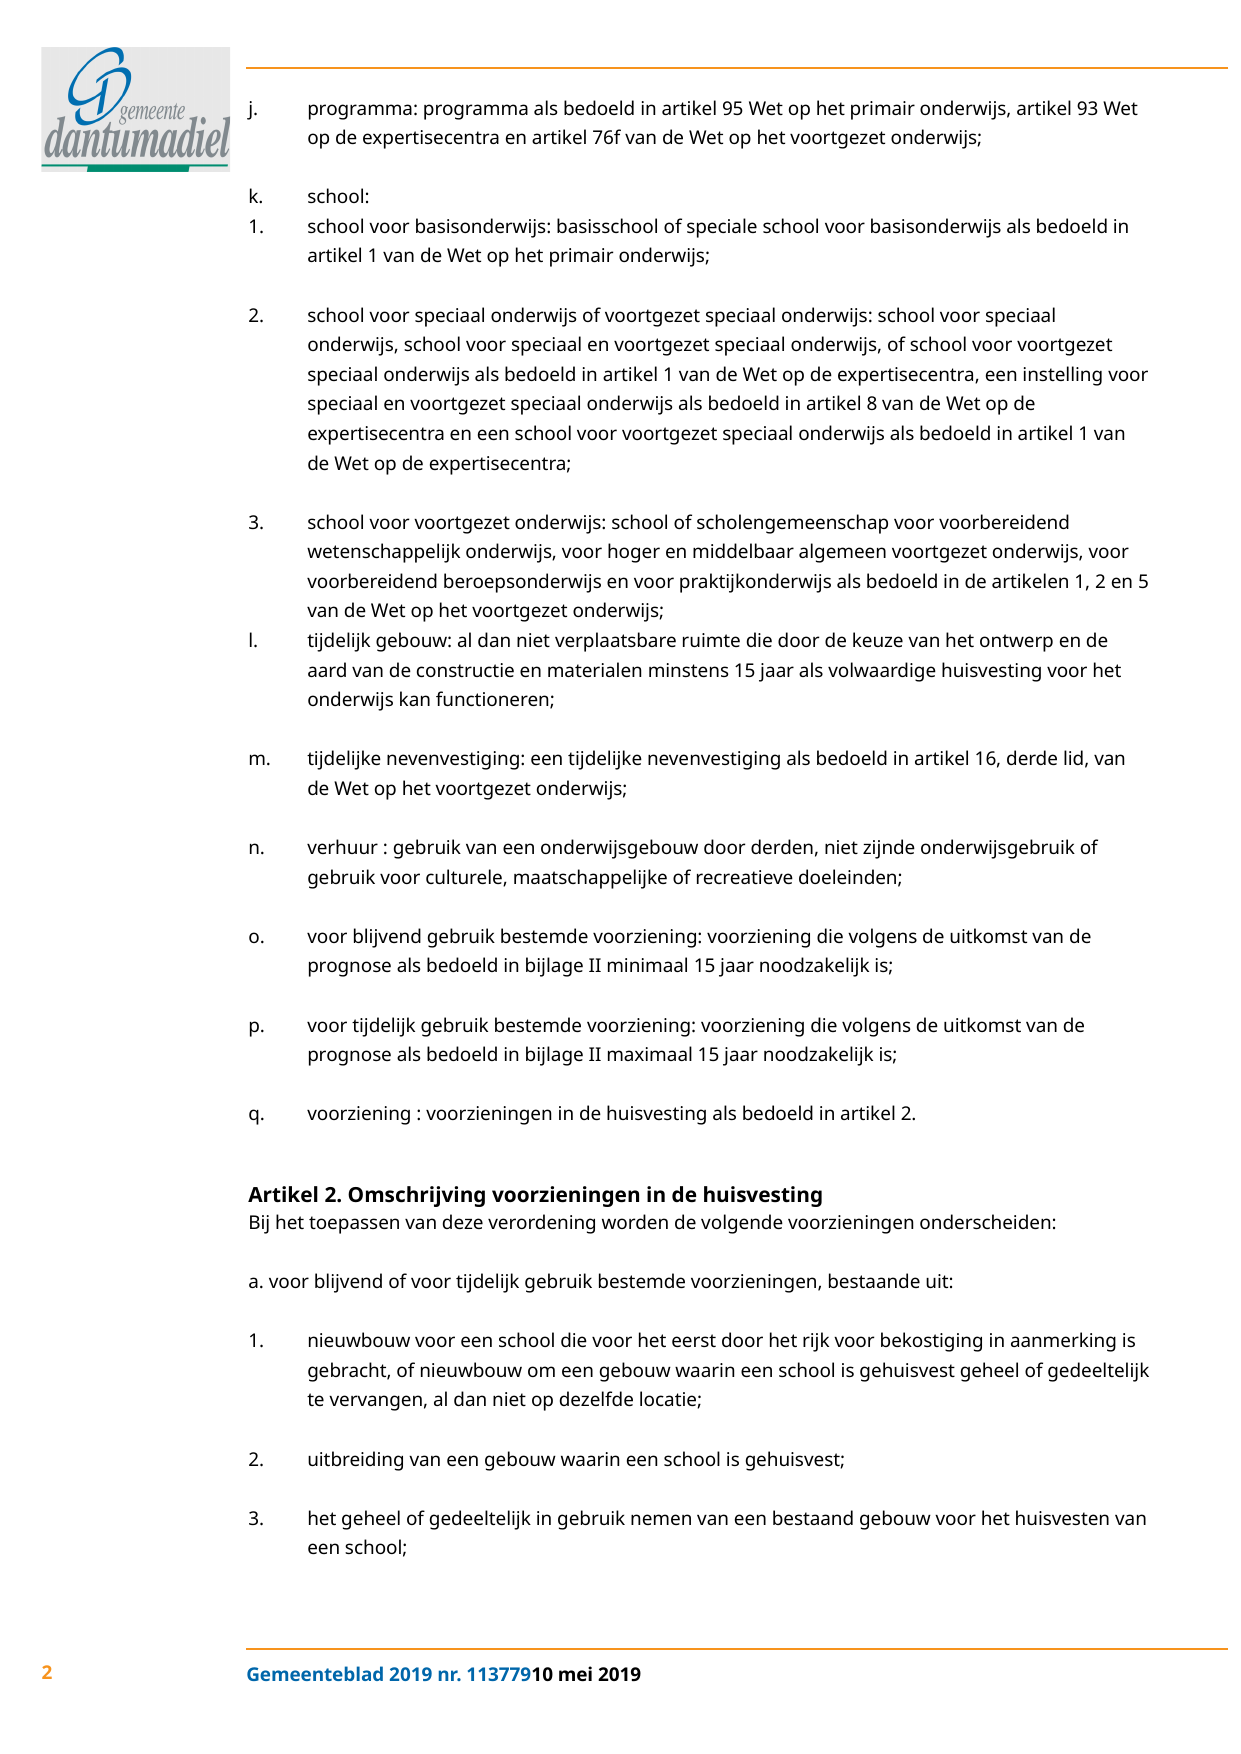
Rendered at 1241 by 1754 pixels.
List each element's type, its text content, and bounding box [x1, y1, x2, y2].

list het geheel of gedeeltelijk in gebruik nemen van een bestaand gebouw voor het huisvesten van een school; [248, 1505, 1152, 1560]
picture [41, 47, 231, 172]
list school voor basisonderwijs: basisschool of speciale school voor basisonderwijs als bedoeld in artikel 1 van de Wet op het primair onderwijs; [248, 213, 1152, 268]
list uitbreiding van een gebouw waarin een school is gehuisvest; [248, 1446, 1152, 1471]
list voor tijdelijk gebruik bestemde voorziening: voorziening die volgens de uitkomst van de prognose als bedoeld in bijlage II maximaal 15 jaar noodzakelijk is; [248, 1012, 1152, 1067]
text a. voor blijvend of voor tijdelijk gebruik bestemde voorzieningen, bestaande uit: [248, 1268, 1152, 1294]
list programma: programma als bedoeld in artikel 95 Wet op het primair onderwijs, artikel 93 Wet op de expertisecentra en artikel 76f van de Wet op het voortgezet onderwijs; [248, 95, 1152, 150]
text Artikel 2. Omschrijving voorzieningen in de huisvesting [248, 1181, 1152, 1209]
list verhuur : gebruik van een onderwijsgebouw door derden, niet zijnde onderwijsgebruik of gebruik voor culturele, maatschappelijke of recreatieve doeleinden; [248, 834, 1152, 890]
list voor blijvend gebruik bestemde voorziening: voorziening die volgens de uitkomst van de prognose als bedoeld in bijlage II minimaal 15 jaar noodzakelijk is; [248, 923, 1152, 978]
list nieuwbouw voor een school die voor het eerst door het rijk voor bekostiging in aanmerking is gebracht, of nieuwbouw om een gebouw waarin een school is gehuisvest geheel of gedeeltelijk te vervangen, al dan niet op dezelfde locatie; [248, 1327, 1152, 1412]
list school: [248, 183, 1152, 209]
list tijdelijk gebouw: al dan niet verplaatsbare ruimte die door de keuze van het ontwerp en de aard van de constructie en materialen minstens 15 jaar als volwaardige huisvesting voor het onderwijs kan functioneren; [248, 627, 1152, 712]
list school voor speciaal onderwijs of voortgezet speciaal onderwijs: school voor speciaal onderwijs, school voor speciaal en voortgezet speciaal onderwijs, of school voor voortgezet speciaal onderwijs als bedoeld in artikel 1 van de Wet op de expertisecentra, een instelling voor speciaal en voortgezet speciaal onderwijs als bedoeld in artikel 8 van de Wet op de expertisecentra en een school voor voortgezet speciaal onderwijs als bedoeld in artikel 1 van de Wet op de expertisecentra; [248, 302, 1152, 476]
list school voor voortgezet onderwijs: school of scholengemeenschap voor voorbereidend wetenschappelijk onderwijs, voor hoger en middelbaar algemeen voortgezet onderwijs, voor voorbereidend beroepsonderwijs en voor praktijkonderwijs als bedoeld in de artikelen 1, 2 en 5 van de Wet op het voortgezet onderwijs; [248, 509, 1152, 623]
list tijdelijke nevenvestiging: een tijdelijke nevenvestiging als bedoeld in artikel 16, derde lid, van de Wet op het voortgezet onderwijs; [248, 746, 1152, 801]
text ​ [248, 1239, 1152, 1264]
list voorziening : voorzieningen in de huisvesting als bedoeld in artikel 2. [248, 1101, 1152, 1126]
text Bij het toepassen van deze verordening worden de volgende voorzieningen onderscheiden: [248, 1209, 1152, 1235]
